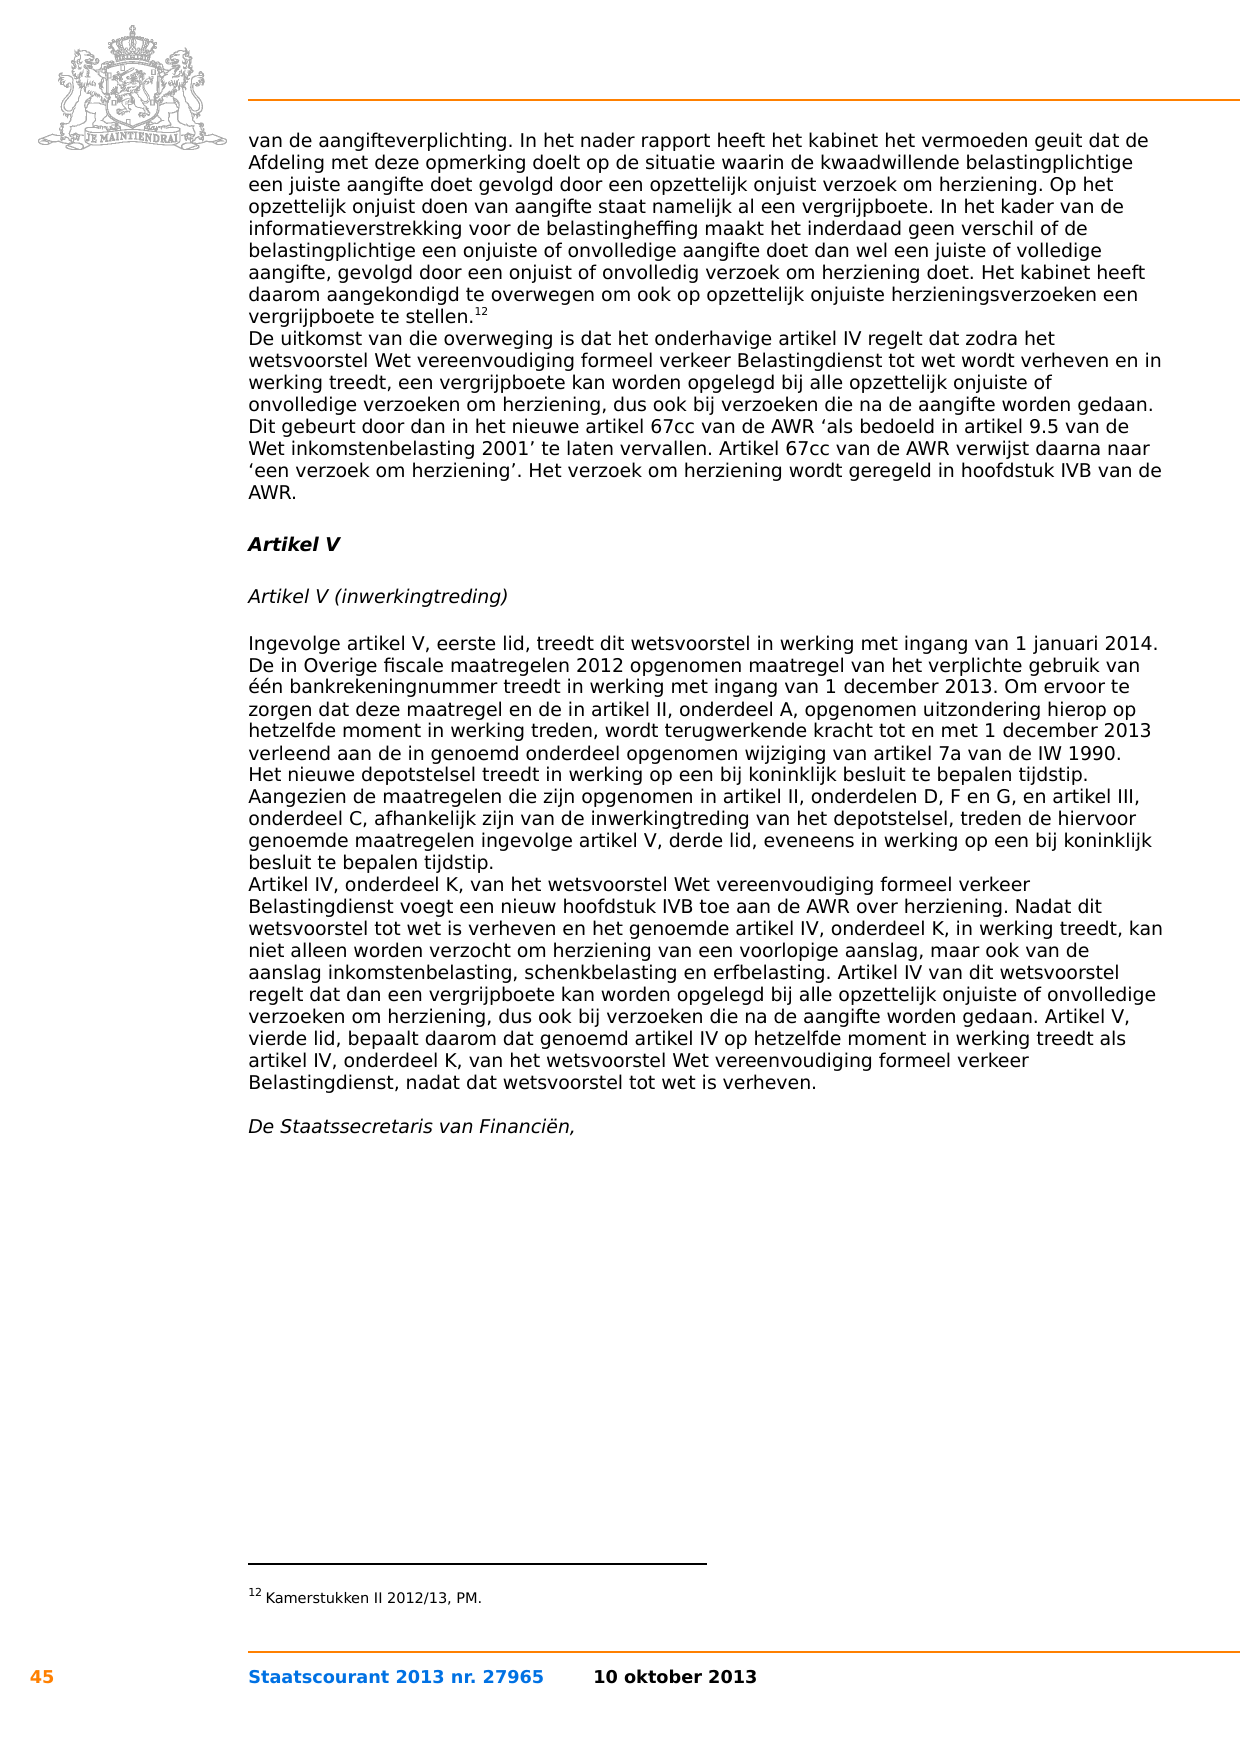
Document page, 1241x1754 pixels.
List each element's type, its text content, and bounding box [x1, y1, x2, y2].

text Het nieuwe depotstelsel treedt in werking op een bij koninklijk besluit te bepalen tijdstip. Aangezien de maatregelen die zijn opgenomen in artikel II, onderdelen D, F en G, en artikel III, onderdeel C, afhankelijk zijn van de inwerkingtreding van het depotstelsel, treden de hiervoor genoemde maatregelen ingevolge artikel V, derde lid, eveneens in werking op een bij koninklijk besluit te bepalen tijdstip. [248, 764, 1163, 874]
picture [38, 25, 227, 150]
text De Staatssecretaris van Financiën, [248, 1116, 1163, 1138]
subtitle Artikel V [248, 533, 1163, 556]
text Ingevolge artikel V, eerste lid, treedt dit wetsvoorstel in werking met ingang van 1 januari 2014. [248, 632, 1163, 654]
text van de aangifteverplichting. In het nader rapport heeft het kabinet het vermoeden geuit dat de Afdeling met deze opmerking doelt op de situatie waarin de kwaadwillende belastingplichtige een juiste aangifte doet gevolgd door een opzettelijk onjuist verzoek om herziening. Op het opzettelijk onjuist doen van aangifte staat namelijk al een vergrijpboete. In het kader van de informatieverstrekking voor de belastingheffing maakt het inderdaad geen verschil of de belastingplichtige een onjuiste of onvolledige aangifte doet dan wel een juiste of volledige aangifte, gevolgd door een onjuist of onvolledig verzoek om herziening doet. Het kabinet heeft daarom aangekondigd te overwegen om ook op opzettelijk onjuiste herzieningsverzoeken een vergrijpboete te stellen. [248, 130, 1163, 328]
text Kamerstukken II 2012/13, PM. [248, 1586, 1163, 1608]
text Artikel IV, onderdeel K, van het wetsvoorstel Wet vereenvoudiging formeel verkeer Belastingdienst voegt een nieuw hoofdstuk IVB toe aan de AWR over herziening. Nadat dit wetsvoorstel tot wet is verheven en het genoemde artikel IV, onderdeel K, in werking treedt, kan niet alleen worden verzocht om herziening van een voorlopige aanslag, maar ook van de aanslag inkomstenbelasting, schenkbelasting en erfbelasting. Artikel IV van dit wetsvoorstel regelt dat dan een vergrijpboete kan worden opgelegd bij alle opzettelijk onjuiste of onvolledige verzoeken om herziening, dus ook bij verzoeken die na de aangifte worden gedaan. Artikel V, vierde lid, bepaalt daarom dat genoemd artikel IV op hetzelfde moment in werking treedt als artikel IV, onderdeel K, van het wetsvoorstel Wet vereenvoudiging formeel verkeer Belastingdienst, nadat dat wetsvoorstel tot wet is verheven. [248, 874, 1163, 1094]
text De in Overige fiscale maatregelen 2012 opgenomen maatregel van het verplichte gebruik van één bankrekeningnummer treedt in werking met ingang van 1 december 2013. Om ervoor te zorgen dat deze maatregel en de in artikel II, onderdeel A, opgenomen uitzondering hierop op hetzelfde moment in werking treden, wordt terugwerkende kracht tot en met 1 december 2013 verleend aan de in genoemd onderdeel opgenomen wijziging van artikel 7a van de IW 1990. [248, 654, 1163, 764]
subtitle Artikel V (inwerkingtreding) [248, 586, 1163, 607]
text De uitkomst van die overweging is dat het onderhavige artikel IV regelt dat zodra het wetsvoorstel Wet vereenvoudiging formeel verkeer Belastingdienst tot wet wordt verheven en in werking treedt, een vergrijpboete kan worden opgelegd bij alle opzettelijk onjuiste of onvolledige verzoeken om herziening, dus ook bij verzoeken die na de aangifte worden gedaan. Dit gebeurt door dan in het nieuwe artikel 67cc van de AWR ‘als bedoeld in artikel 9.5 van de Wet inkomstenbelasting 2001’ te laten vervallen. Artikel 67cc van de AWR verwijst daarna naar ‘een verzoek om herziening’. Het verzoek om herziening wordt geregeld in hoofdstuk IVB van de AWR. [248, 328, 1163, 503]
